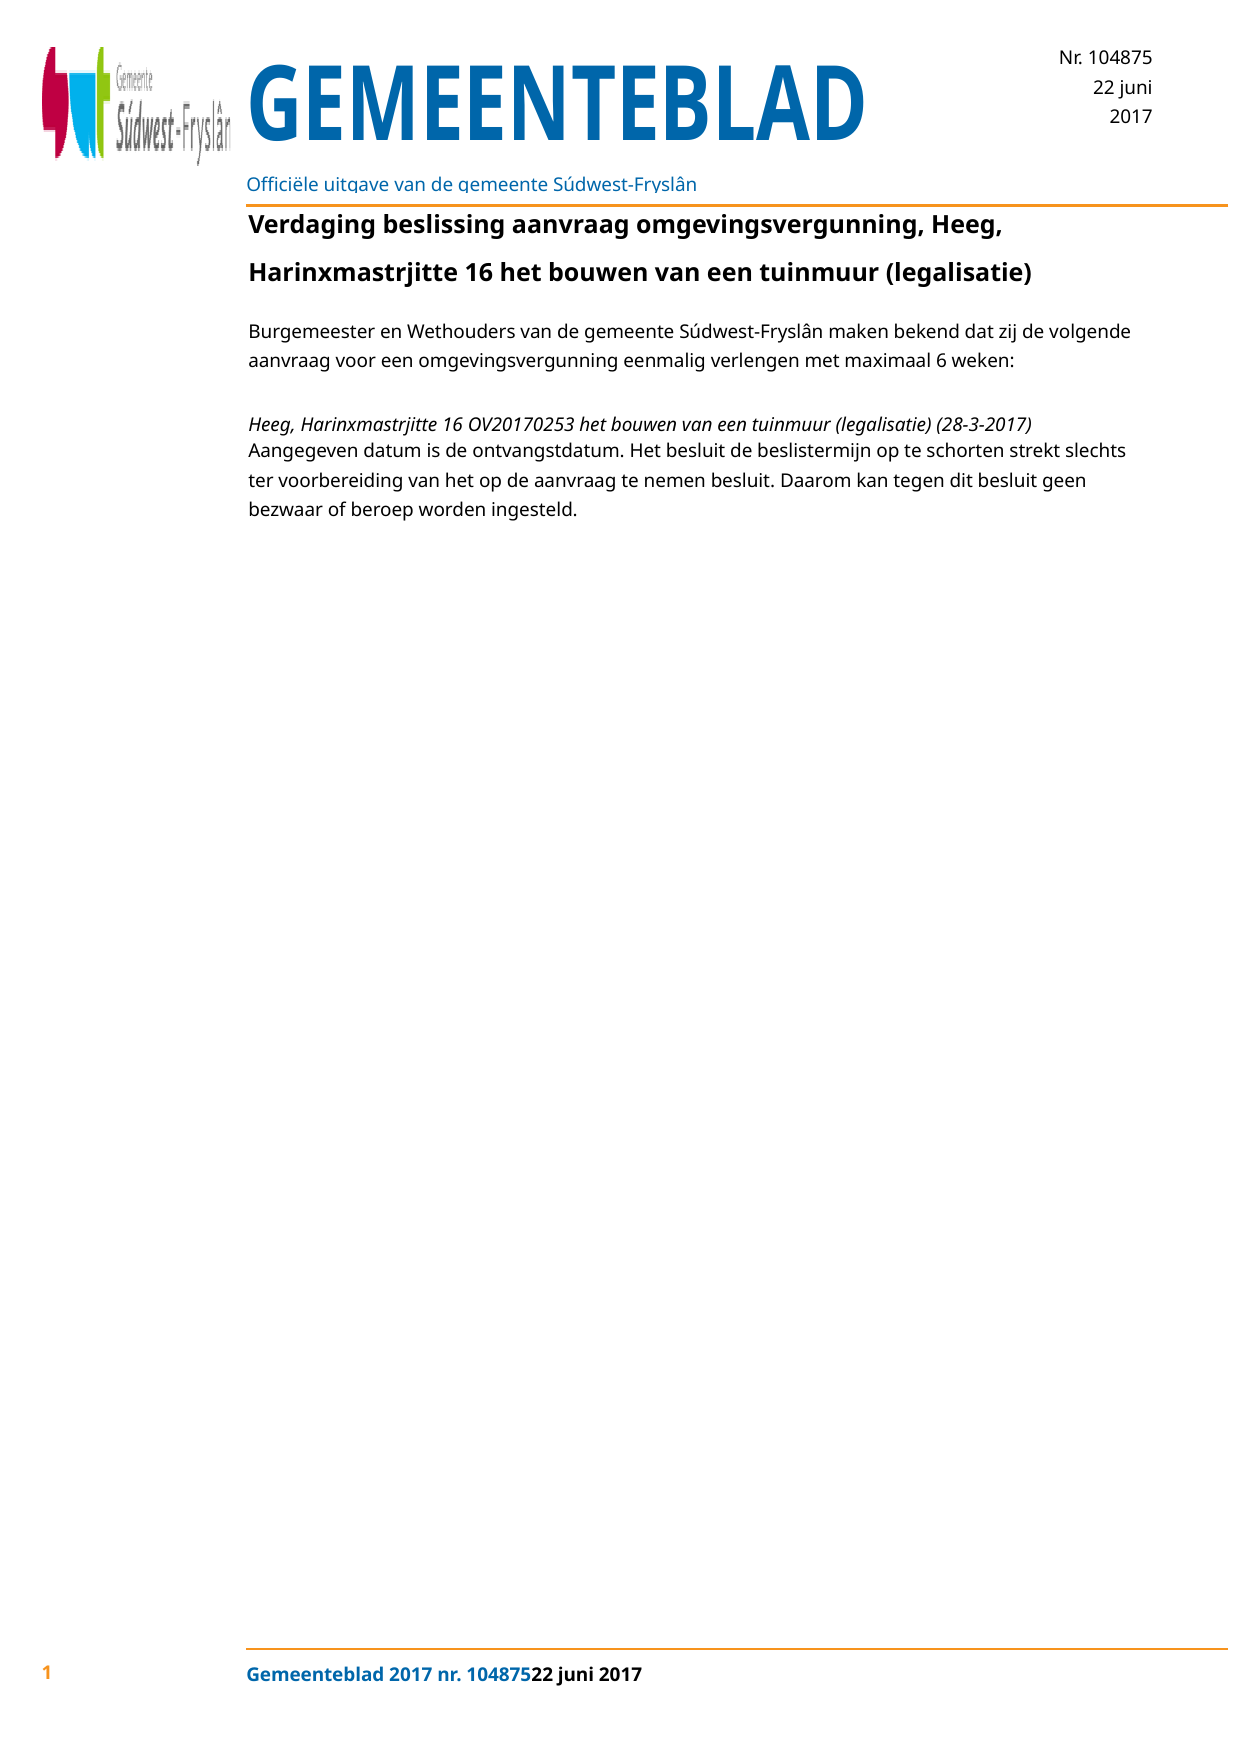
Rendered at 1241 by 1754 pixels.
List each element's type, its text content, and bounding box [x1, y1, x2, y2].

text Aangegeven datum is de ontvangstdatum. Het besluit de beslistermijn op te schorten strekt slechts ter voorbereiding van het op de aanvraag te nemen besluit. Daarom kan tegen dit besluit geen bezwaar of beroep worden ingesteld. [248, 437, 1152, 522]
picture [41, 47, 231, 172]
text Heeg, Harinxmastrjitte 16 OV20170253 het bouwen van een tuinmuur (legalisatie) (28-3-2017) [248, 411, 1152, 437]
text Verdaging beslissing aanvraag omgevingsvergunning, Heeg, Harinxmastrjitte 16 het bouwen van een tuinmuur (legalisatie) [248, 207, 1152, 288]
text Burgemeester en Wethouders van de gemeente Súdwest-Fryslân maken bekend dat zij de volgende aanvraag voor een omgevingsvergunning eenmalig verlengen met maximaal 6 weken: [248, 318, 1152, 373]
